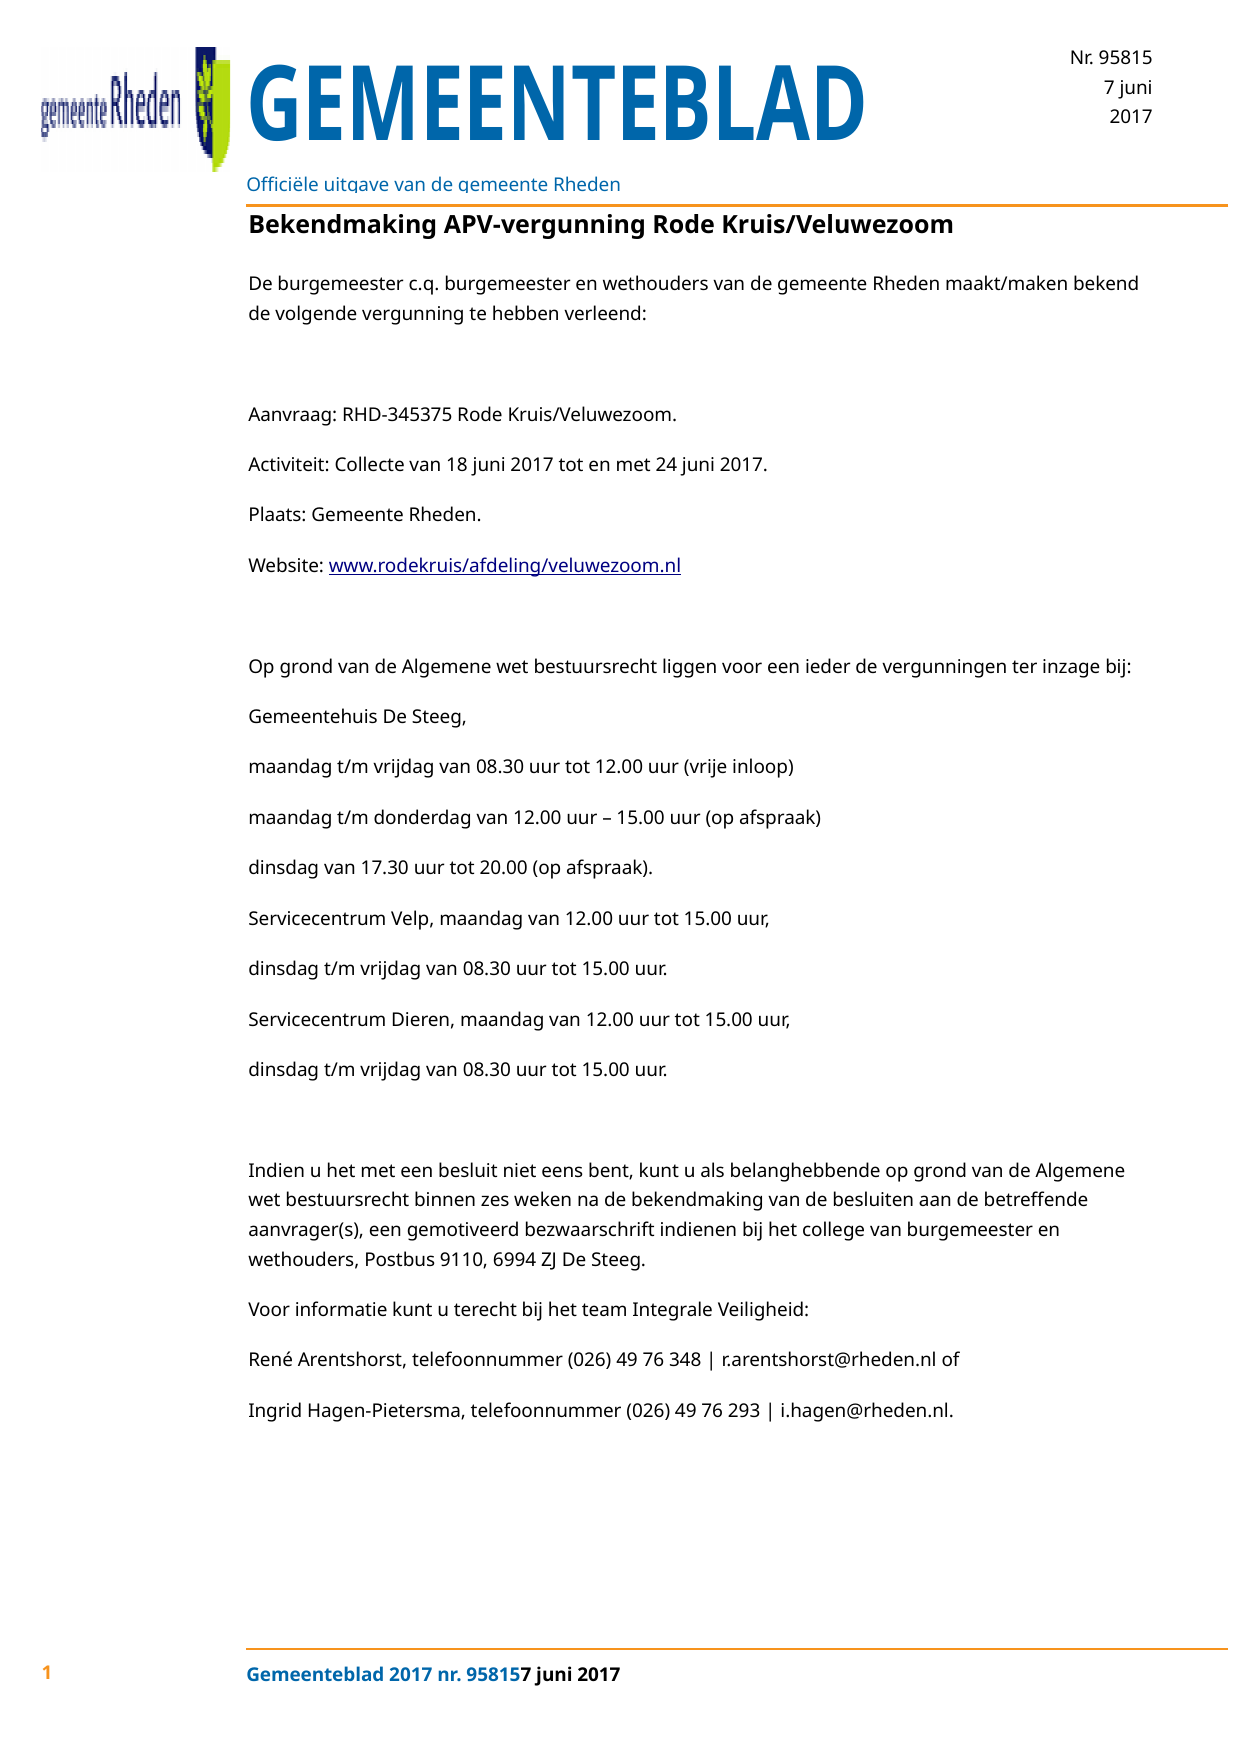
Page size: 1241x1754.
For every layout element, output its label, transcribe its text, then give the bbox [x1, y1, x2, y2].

text Indien u het met een besluit niet eens bent, kunt u als belanghebbende op grond van de Algemene wet bestuursrecht binnen zes weken na de bekendmaking van de besluiten aan de betreffende aanvrager(s), een gemotiveerd bezwaarschrift indienen bij het college van burgemeester en wethouders, Postbus 9110, 6994 ZJ De Steeg. [248, 1157, 1152, 1271]
text Servicecentrum Dieren, maandag van 12.00 uur tot 15.00 uur, [248, 1006, 1152, 1031]
text Aanvraag: RHD-345375 Rode Kruis/Veluwezoom. [248, 401, 1152, 426]
picture [41, 47, 231, 172]
text maandag t/m donderdag van 12.00 uur – 15.00 uur (op afspraak) [248, 804, 1152, 830]
text dinsdag t/m vrijdag van 08.30 uur tot 15.00 uur. [248, 955, 1152, 981]
text maandag t/m vrijdag van 08.30 uur tot 12.00 uur (vrije inloop) [248, 754, 1152, 779]
text Plaats: Gemeente Rheden. [248, 502, 1152, 527]
text De burgemeester c.q. burgemeester en wethouders van de gemeente Rheden maakt/maken bekend de volgende vergunning te hebben verleend: [248, 270, 1152, 326]
text Ingrid Hagen-Pietersma, telefoonnummer (026) 49 76 293 | i.hagen@rheden.nl. [248, 1397, 1152, 1423]
text René Arentshorst, telefoonnummer (026) 49 76 348 | r.arentshorst@rheden.nl of [248, 1347, 1152, 1372]
text dinsdag t/m vrijdag van 08.30 uur tot 15.00 uur. [248, 1056, 1152, 1082]
text Servicecentrum Velp, maandag van 12.00 uur tot 15.00 uur, [248, 905, 1152, 931]
text Activiteit: Collecte van 18 juni 2017 tot en met 24 juni 2017. [248, 451, 1152, 477]
text Website: www.rodekruis/afdeling/veluwezoom.nl [248, 552, 1152, 578]
text dinsdag van 17.30 uur tot 20.00 (op afspraak). [248, 854, 1152, 880]
text Op grond van de Algemene wet bestuursrecht liggen voor een ieder de vergunningen ter inzage bij: [248, 653, 1152, 678]
text Bekendmaking APV-vergunning Rode Kruis/Veluwezoom [248, 207, 1152, 241]
text Gemeentehuis De Steeg, [248, 703, 1152, 729]
text Voor informatie kunt u terecht bij het team Integrale Veiligheid: [248, 1296, 1152, 1322]
